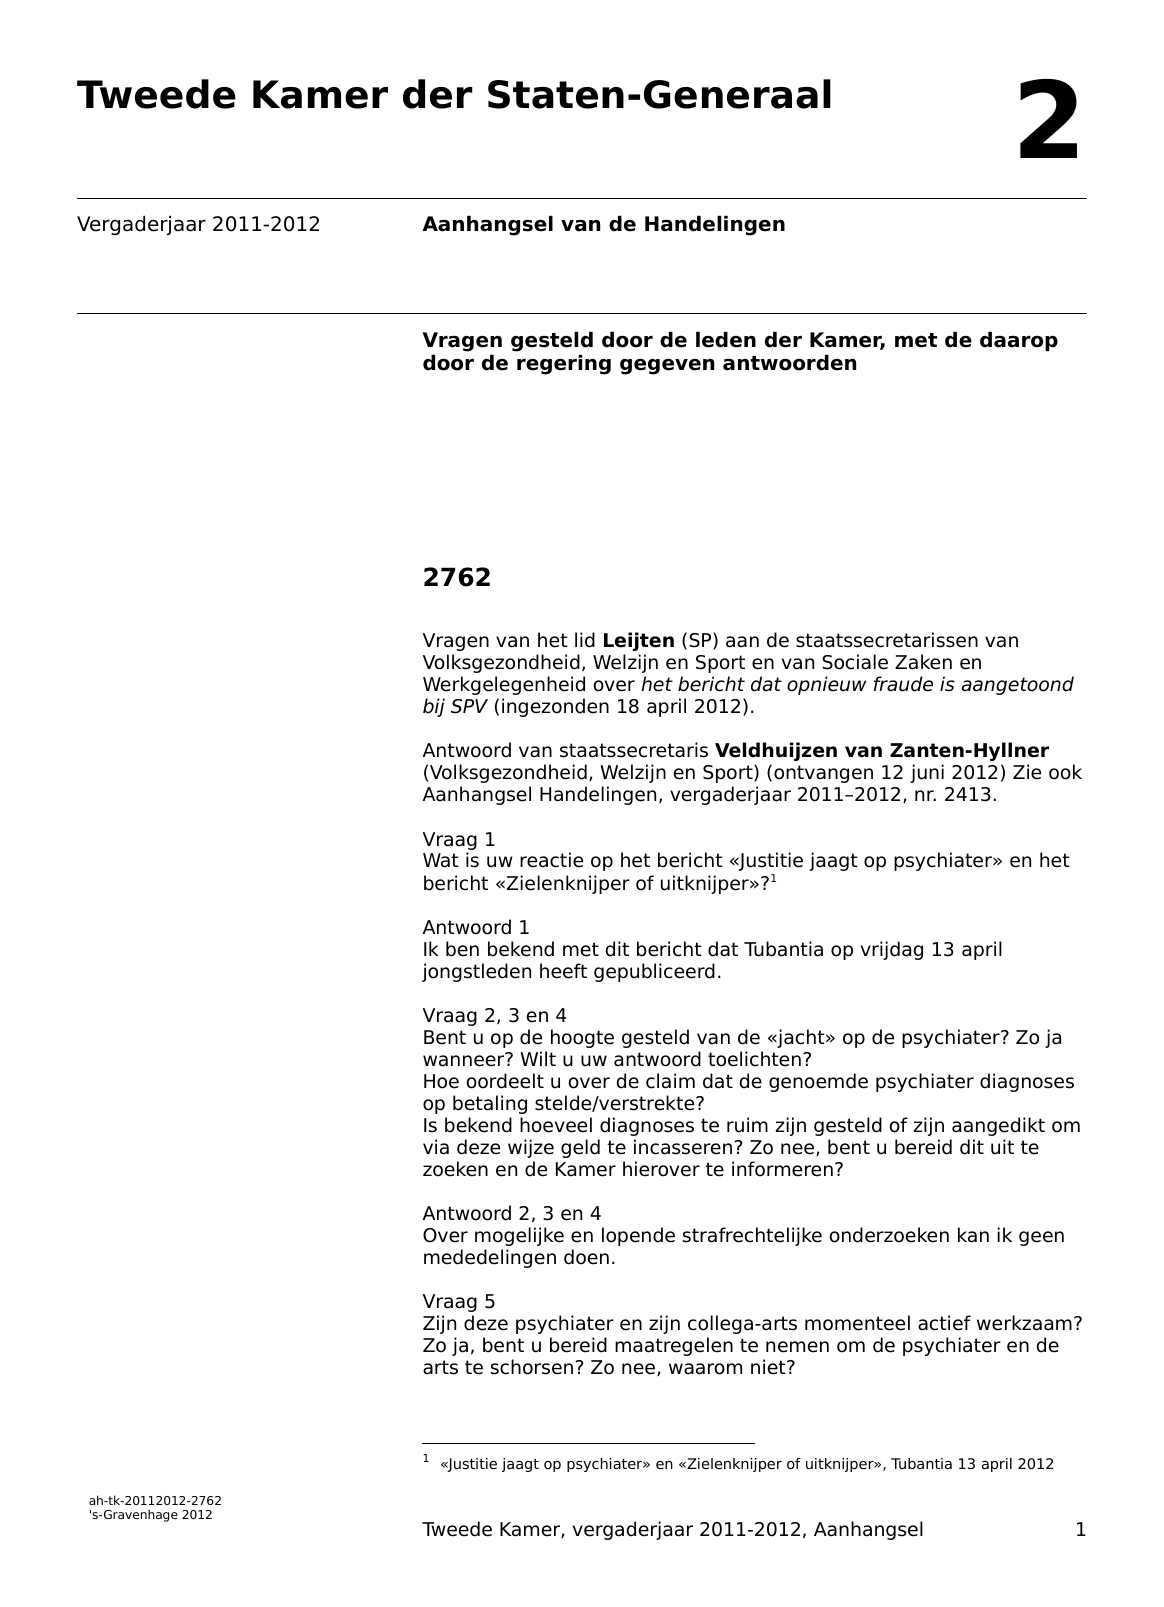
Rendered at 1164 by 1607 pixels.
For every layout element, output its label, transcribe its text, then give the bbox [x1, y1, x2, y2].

table_cell Vergaderjaar 2011-2012 [77, 199, 422, 313]
text Antwoord 1 [422, 917, 1087, 938]
text Over mogelijke en lopende strafrechtelijke onderzoeken kan ik geen mededelingen doen. [422, 1225, 1087, 1269]
text Is bekend hoeveel diagnoses te ruim zijn gesteld of zijn aangedikt om via deze wijze geld te incasseren? Zo nee, bent u bereid dit uit te zoeken en de Kamer hierover te informeren? [422, 1114, 1087, 1181]
text Ik ben bekend met dit bericht dat Tubantia op vrijdag 13 april jongstleden heeft gepubliceerd. [422, 938, 1087, 982]
table_cell Vragen gesteld door de leden der Kamer, met de daarop door de regering gegeven antwoorden [422, 314, 1087, 375]
text «Justitie jaagt op psychiater» en «Zielenknijper of uitknijper», Tubantia 13 april 2012 [422, 1452, 1087, 1474]
text 2762 [422, 563, 1087, 592]
text Vragen van het lid Leijten (SP) aan de staatssecretarissen van Volksgezondheid, Welzijn en Sport en van Sociale Zaken en Werkgelegenheid over het bericht dat opnieuw fraude is aangetoond bij SPV (ingezonden 18 april 2012). [422, 630, 1087, 718]
text ah-tk-20112012-2762 [88, 1494, 323, 1508]
text Vraag 2, 3 en 4 [422, 1005, 1087, 1027]
table_header 2 [886, 59, 1087, 198]
text 's-Gravenhage 2012 [88, 1508, 323, 1522]
text Antwoord van staatssecretaris Veldhuijzen van Zanten-Hyllner (Volksgezondheid, Welzijn en Sport) (ontvangen 12 juni 2012) Zie ook Aanhangsel Handelingen, vergaderjaar 2011–2012, nr. 2413. [422, 740, 1087, 806]
table_header Tweede Kamer der Staten-Generaal [77, 59, 886, 198]
text Hoe oordeelt u over de claim dat de genoemde psychiater diagnoses op betaling stelde/verstrekte? [422, 1071, 1087, 1114]
text Vraag 1 [422, 828, 1087, 850]
text Vraag 5 [422, 1291, 1087, 1313]
text Antwoord 2, 3 en 4 [422, 1203, 1087, 1225]
table_cell Aanhangsel van de Handelingen [422, 199, 1087, 313]
text Wat is uw reactie op het bericht «Justitie jaagt op psychiater» en het bericht «Zielenknijper of uitknijper»? [422, 850, 1087, 894]
text Bent u op de hoogte gesteld van de «jacht» op de psychiater? Zo ja wanneer? Wilt u uw antwoord toelichten? [422, 1027, 1087, 1071]
table_cell [77, 314, 422, 375]
text Zijn deze psychiater en zijn collega-arts momenteel actief werkzaam? Zo ja, bent u bereid maatregelen te nemen om de psychiater en de arts te schorsen? Zo nee, waarom niet? [422, 1313, 1087, 1379]
